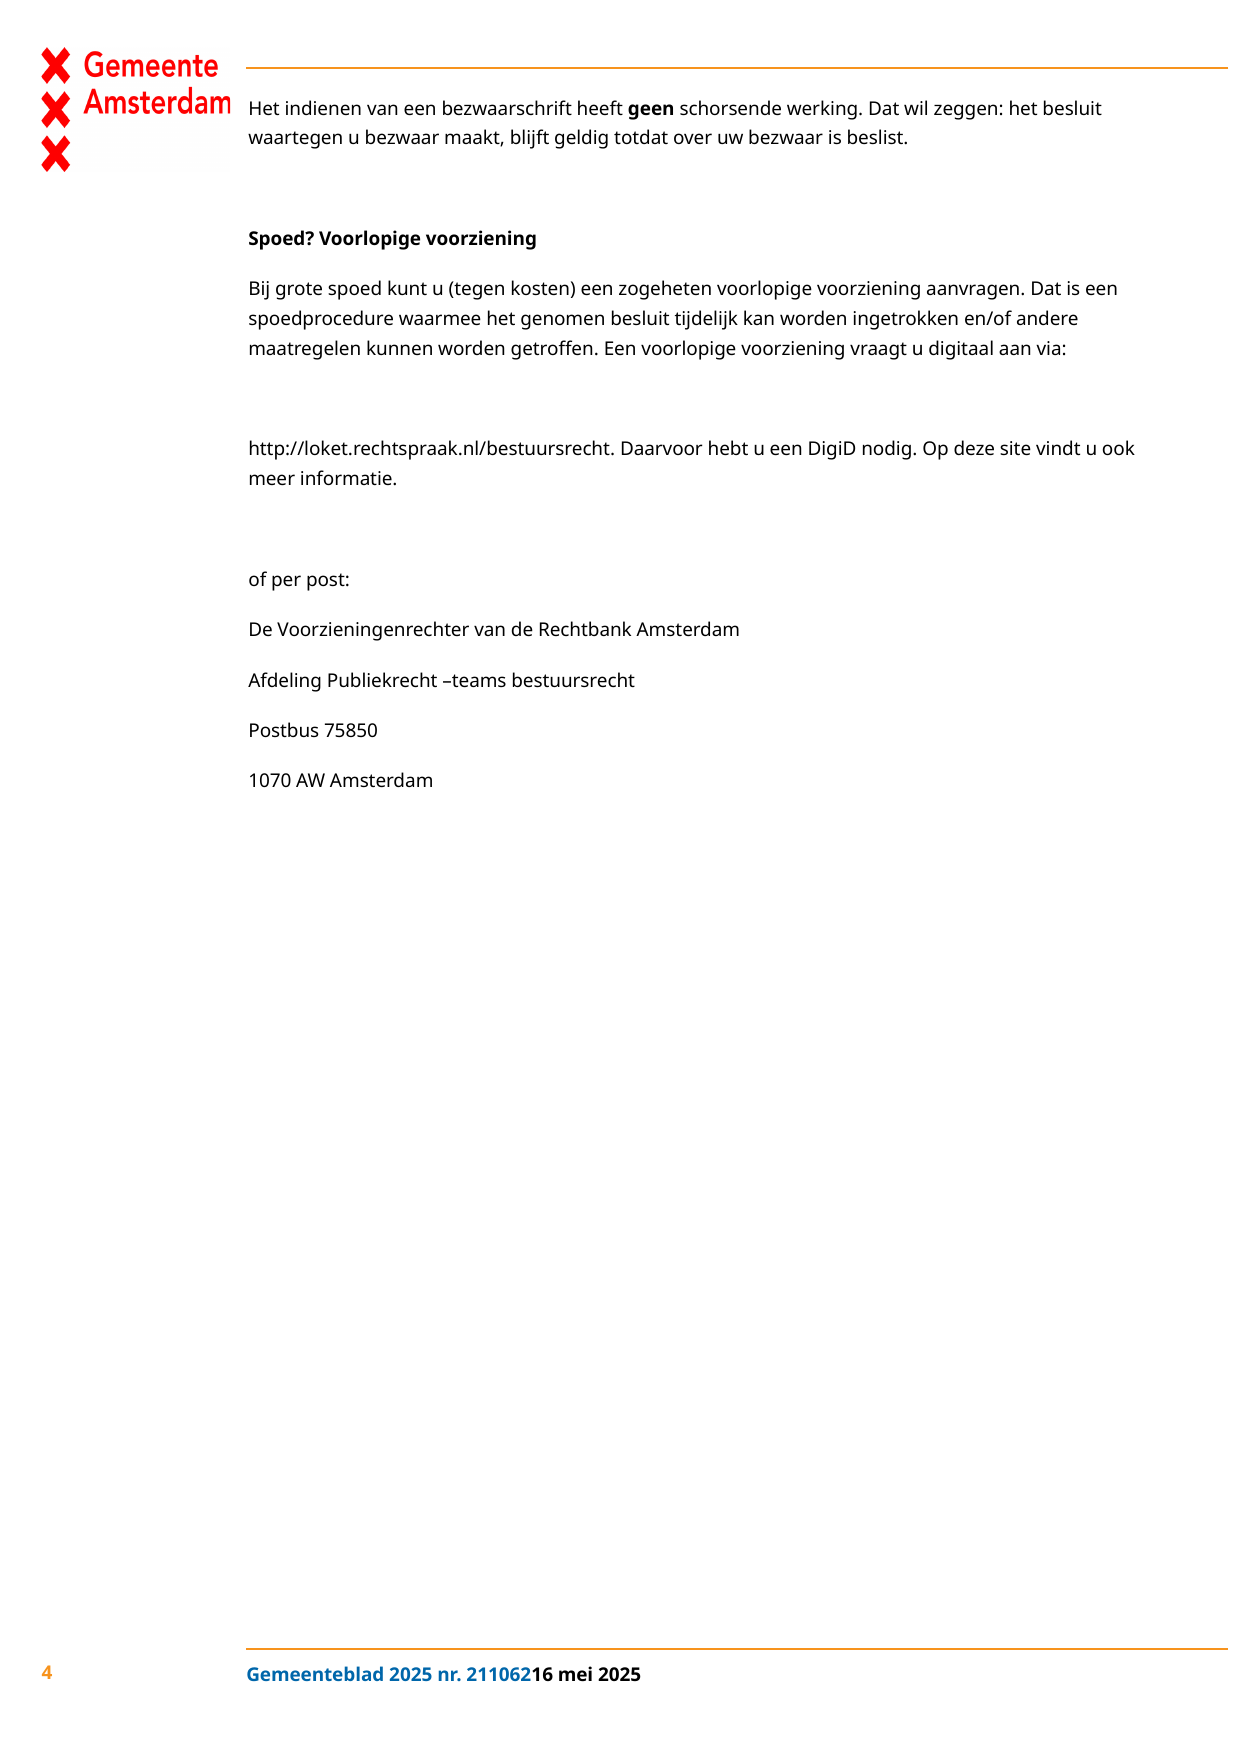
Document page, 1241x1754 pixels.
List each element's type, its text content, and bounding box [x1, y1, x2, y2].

text De Voorzieningenrechter van de Rechtbank Amsterdam [248, 616, 1152, 642]
text Spoed? Voorlopige voorziening [248, 225, 1152, 251]
text Bij grote spoed kunt u (tegen kosten) een zogeheten voorlopige voorziening aanvragen. Dat is een spoedprocedure waarmee het genomen besluit tijdelijk kan worden ingetrokken en/of andere maatregelen kunnen worden getroffen. Een voorlopige voorziening vraagt u digitaal aan via: [248, 276, 1152, 361]
text http://loket.rechtspraak.nl/bestuursrecht. Daarvoor hebt u een DigiD nodig. Op deze site vindt u ook meer informatie. [248, 436, 1152, 491]
text of per post: [248, 566, 1152, 592]
text Het indienen van een bezwaarschrift heeft geen schorsende werking. Dat wil zeggen: het besluit waartegen u bezwaar maakt, blijft geldig totdat over uw bezwaar is beslist. [248, 95, 1152, 150]
picture [41, 47, 231, 172]
text 1070 AW Amsterdam [248, 768, 1152, 793]
text Postbus 75850 [248, 717, 1152, 743]
text Afdeling Publiekrecht –teams bestuursrecht [248, 667, 1152, 693]
